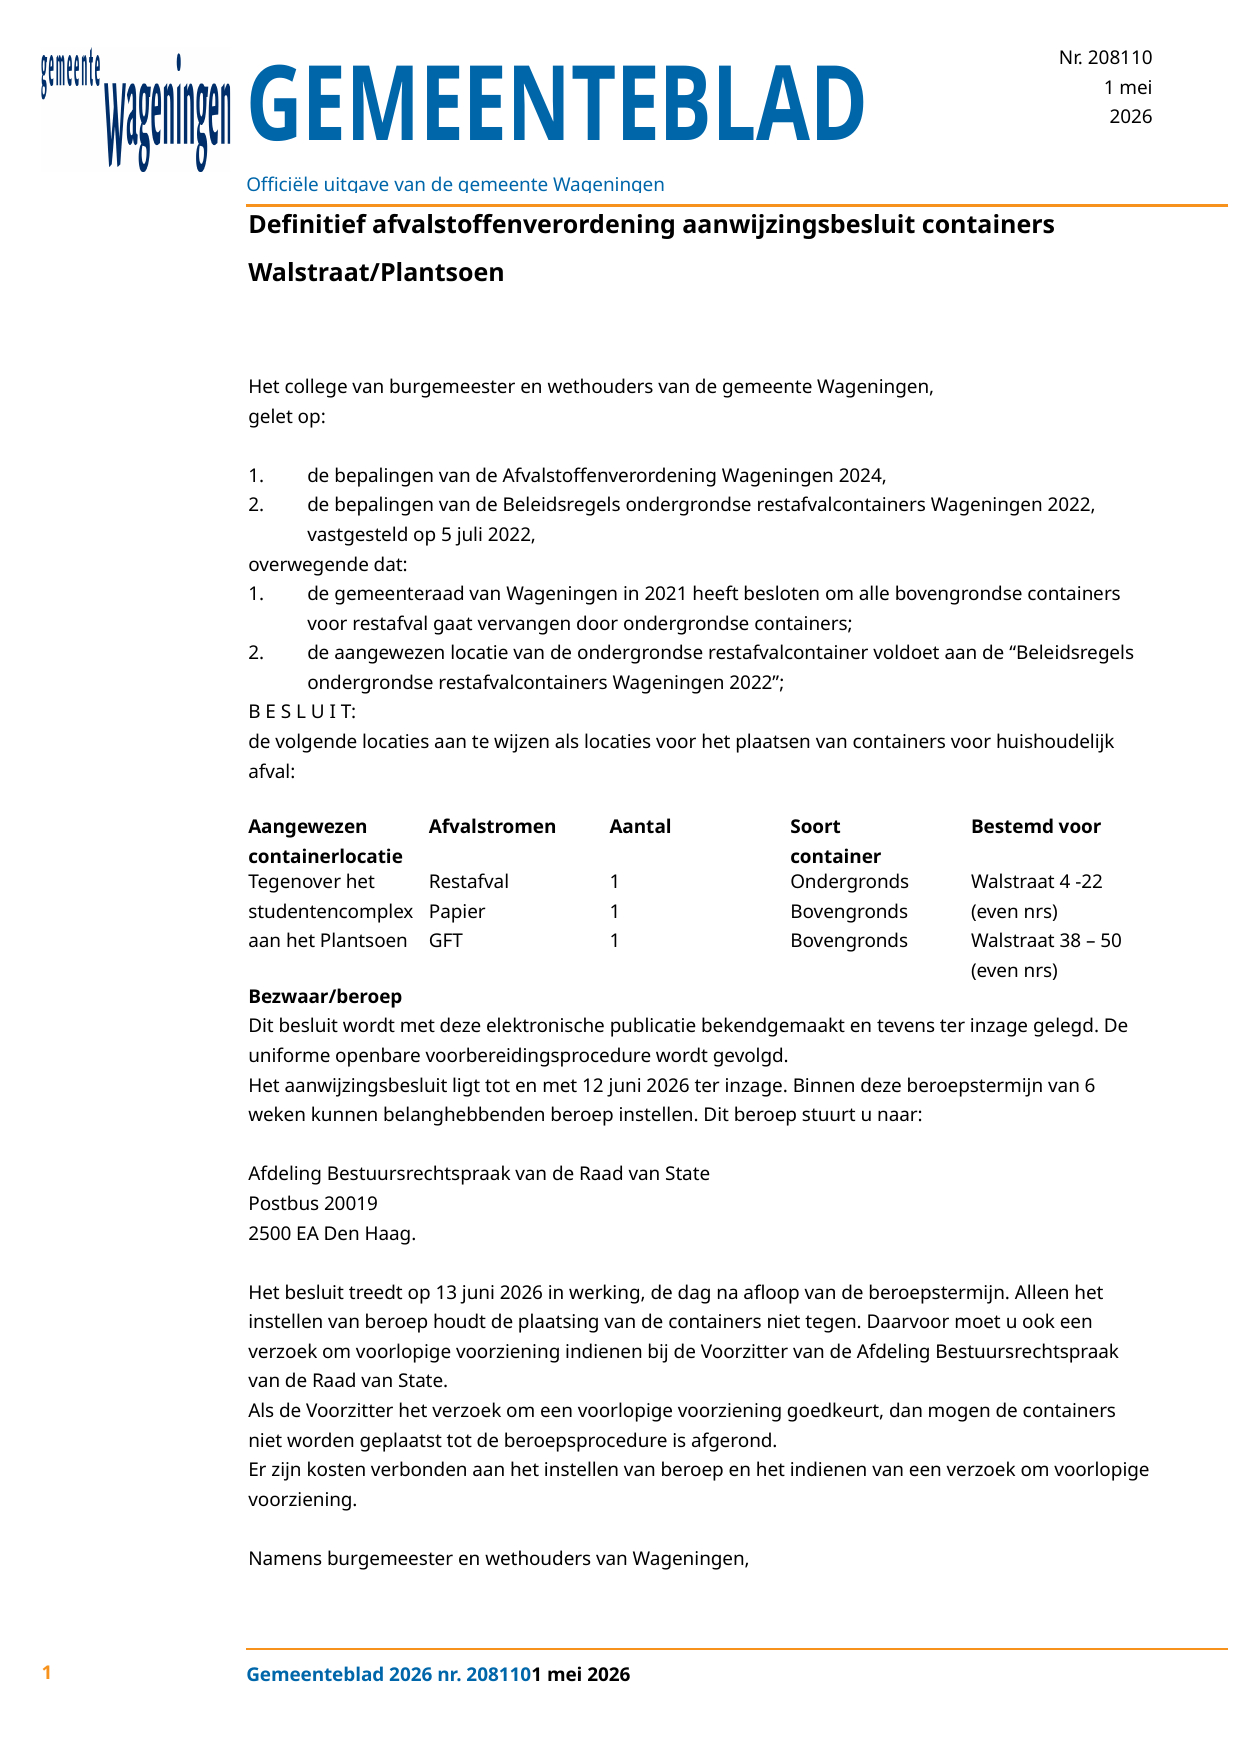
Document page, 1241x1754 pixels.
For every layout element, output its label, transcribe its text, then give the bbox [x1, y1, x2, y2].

picture [41, 47, 231, 172]
table_header Bestemd voor [971, 813, 1152, 868]
text overwegende dat: [248, 551, 1152, 576]
text B E S L U I T: [248, 699, 1152, 724]
table_header Soort container [790, 813, 971, 868]
text Er zijn kosten verbonden aan het instellen van beroep en het indienen van een verzoek om voorlopige voorziening. [248, 1456, 1152, 1512]
table_header Aantal [609, 813, 790, 868]
table_header Aangewezen containerlocatie [248, 813, 429, 868]
text 2500 EA Den Haag. [248, 1220, 1152, 1246]
text Afdeling Bestuursrechtspraak van de Raad van State [248, 1161, 1152, 1186]
table_cell Ondergronds Bovengronds Bovengronds [790, 869, 971, 983]
table_header Afvalstromen [429, 813, 609, 868]
text Het college van burgemeester en wethouders van de gemeente Wageningen, [248, 373, 1152, 399]
text Namens burgemeester en wethouders van Wageningen, [248, 1545, 1152, 1571]
list de bepalingen van de Beleidsregels ondergrondse restafvalcontainers Wageningen 2022, vastgesteld op 5 juli 2022, [248, 492, 1152, 547]
table_cell Restafval Papier GFT [429, 869, 609, 983]
table_cell Walstraat 4 -22 (even nrs) Walstraat 38 – 50 (even nrs) [971, 869, 1152, 983]
text Dit besluit wordt met deze elektronische publicatie bekendgemaakt en tevens ter inzage gelegd. De uniforme openbare voorbereidingsprocedure wordt gevolgd. [248, 1013, 1152, 1068]
text Definitief afvalstoffenverordening aanwijzingsbesluit containers Walstraat/Plantsoen [248, 207, 1152, 288]
list de bepalingen van de Afvalstoffenverordening Wageningen 2024, [248, 462, 1152, 488]
table_cell Tegenover het studentencomplex aan het Plantsoen [248, 869, 429, 983]
text Als de Voorzitter het verzoek om een voorlopige voorziening goedkeurt, dan mogen de containers niet worden geplaatst tot de beroepsprocedure is afgerond. [248, 1397, 1152, 1453]
text gelet op: [248, 403, 1152, 428]
list de aangewezen locatie van de ondergrondse restafvalcontainer voldoet aan de “Beleidsregels ondergrondse restafvalcontainers Wageningen 2022”; [248, 639, 1152, 695]
list de gemeenteraad van Wageningen in 2021 heeft besloten om alle bovengrondse containers voor restafval gaat vervangen door ondergrondse containers; [248, 580, 1152, 636]
text de volgende locaties aan te wijzen als locaties voor het plaatsen van containers voor huishoudelijk afval: [248, 728, 1152, 783]
text Postbus 20019 [248, 1190, 1152, 1216]
text Het aanwijzingsbesluit ligt tot en met 12 juni 2026 ter inzage. Binnen deze beroepstermijn van 6 weken kunnen belanghebbenden beroep instellen. Dit beroep stuurt u naar: [248, 1072, 1152, 1127]
text Het besluit treedt op 13 juni 2026 in werking, de dag na afloop van de beroepstermijn. Alleen het instellen van beroep houdt de plaatsing van de containers niet tegen. Daarvoor moet u ook een verzoek om voorlopige voorziening indienen bij de Voorzitter van de Afdeling Bestuursrechtspraak van de Raad van State. [248, 1279, 1152, 1393]
text Bezwaar/beroep [248, 983, 1152, 1009]
table_cell 1 1 1 [609, 869, 790, 983]
